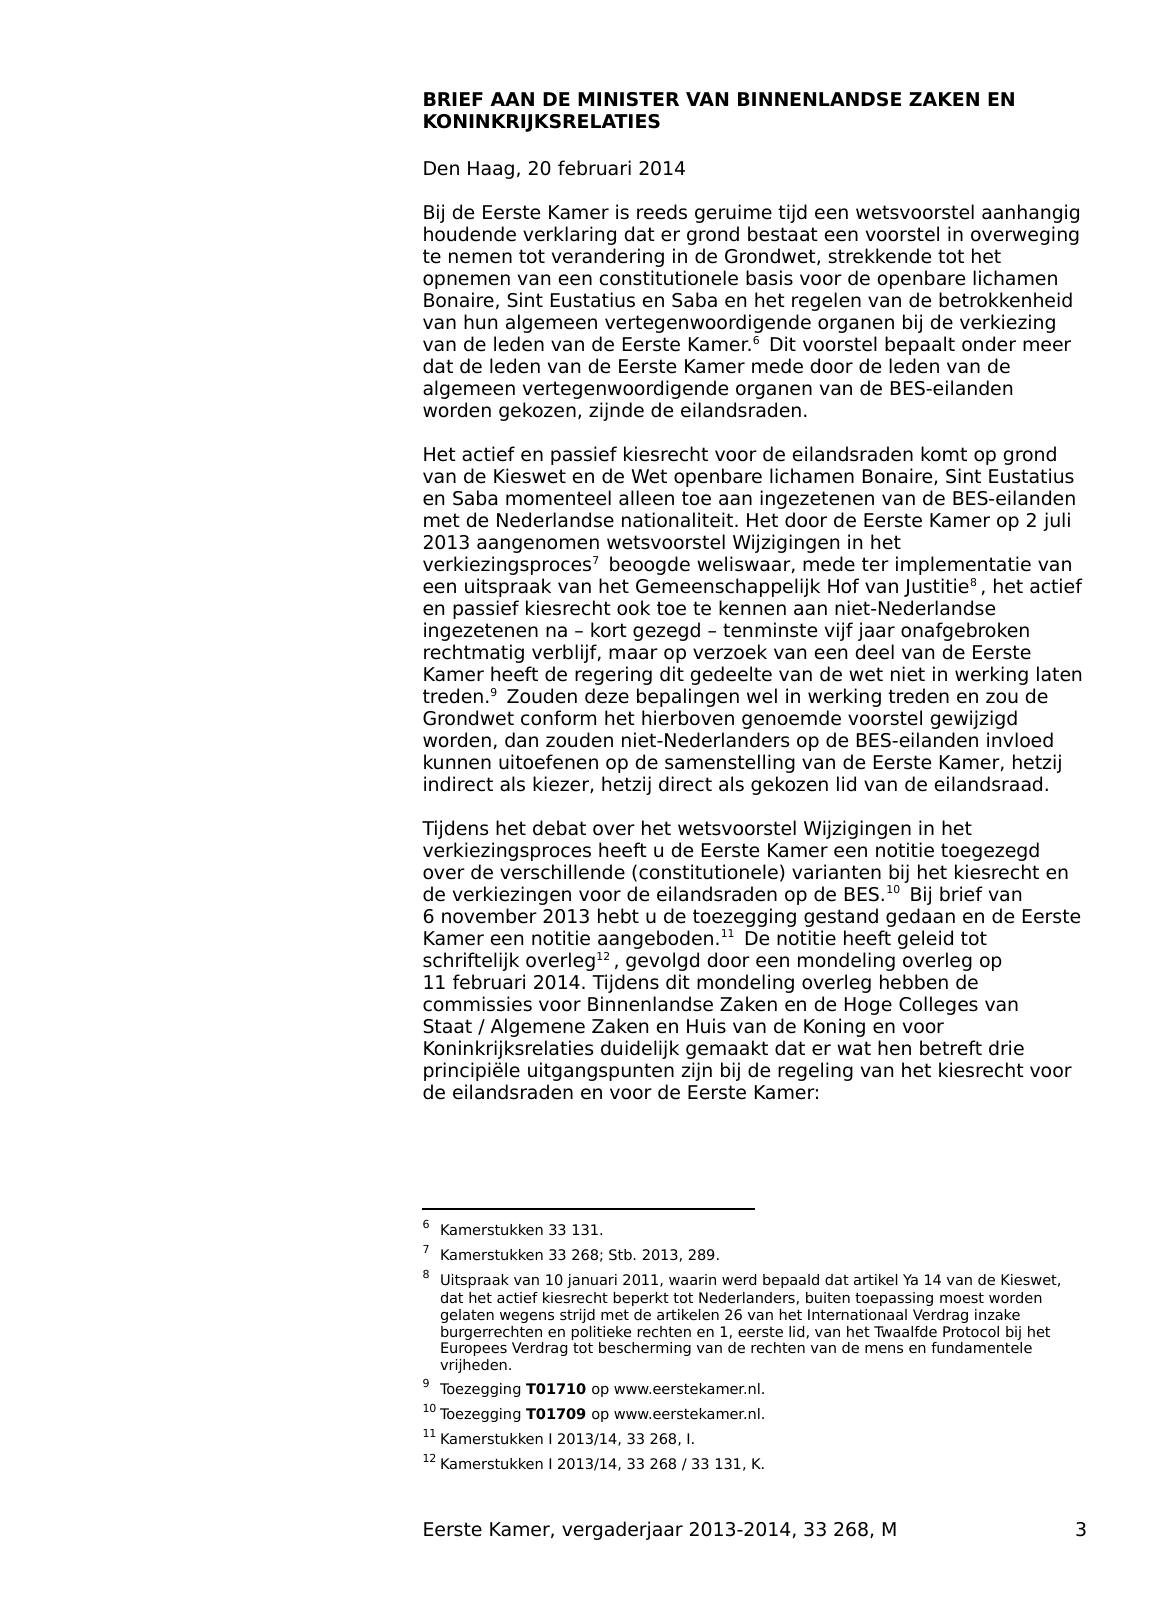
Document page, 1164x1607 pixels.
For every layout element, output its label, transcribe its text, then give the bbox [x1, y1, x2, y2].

text Kamerstukken I 2013/14, 33 268 / 33 131, K. [422, 1452, 1087, 1474]
text Toezegging T01709 op www.eerstekamer.nl. [422, 1402, 1087, 1424]
text Uitspraak van 10 januari 2011, waarin werd bepaald dat artikel Ya 14 van de Kieswet, dat het actief kiesrecht beperkt tot Nederlanders, buiten toepassing moest worden gelaten wegens strijd met de artikelen 26 van het Internationaal Verdrag inzake burgerrechten en politieke rechten en 1, eerste lid, van het Twaalfde Protocol bij het Europees Verdrag tot bescherming van de rechten van de mens en fundamentele vrijheden. [422, 1268, 1087, 1374]
text Bij de Eerste Kamer is reeds geruime tijd een wetsvoorstel aanhangig houdende verklaring dat er grond bestaat een voorstel in overweging te nemen tot verandering in de Grondwet, strekkende tot het opnemen van een constitutionele basis voor de openbare lichamen Bonaire, Sint Eustatius en Saba en het regelen van de betrokkenheid van hun algemeen vertegenwoordigende organen bij de verkiezing van de leden van de Eerste Kamer. Dit voorstel bepaalt onder meer dat de leden van de Eerste Kamer mede door de leden van de algemeen vertegenwoordigende organen van de BES-eilanden worden gekozen, zijnde de eilandsraden. [422, 202, 1087, 422]
text Kamerstukken 33 131. [422, 1218, 1087, 1240]
text Kamerstukken 33 268; Stb. 2013, 289. [422, 1243, 1087, 1265]
text Het actief en passief kiesrecht voor de eilandsraden komt op grond van de Kieswet en de Wet openbare lichamen Bonaire, Sint Eustatius en Saba momenteel alleen toe aan ingezetenen van de BES-eilanden met de Nederlandse nationaliteit. Het door de Eerste Kamer op 2 juli 2013 aangenomen wetsvoorstel Wijzigingen in het verkiezingsproces beoogde weliswaar, mede ter implementatie van een uitspraak van het Gemeenschappelijk Hof van Justitie, het actief en passief kiesrecht ook toe te kennen aan niet-Nederlandse ingezetenen na – kort gezegd – tenminste vijf jaar onafgebroken rechtmatig verblijf, maar op verzoek van een deel van de Eerste Kamer heeft de regering dit gedeelte van de wet niet in werking laten treden. Zouden deze bepalingen wel in werking treden en zou de Grondwet conform het hierboven genoemde voorstel gewijzigd worden, dan zouden niet-Nederlanders op de BES-eilanden invloed kunnen uitoefenen op de samenstelling van de Eerste Kamer, hetzij indirect als kiezer, hetzij direct als gekozen lid van de eilandsraad. [422, 444, 1087, 796]
subtitle BRIEF AAN DE MINISTER VAN BINNENLANDSE ZAKEN EN KONINKRIJKSRELATIES [422, 89, 1087, 133]
text Den Haag, 20 februari 2014 [422, 158, 1087, 180]
text Toezegging T01710 op www.eerstekamer.nl. [422, 1377, 1087, 1399]
text Tijdens het debat over het wetsvoorstel Wijzigingen in het verkiezingsproces heeft u de Eerste Kamer een notitie toegezegd over de verschillende (constitutionele) varianten bij het kiesrecht en de verkiezingen voor de eilandsraden op de BES. Bij brief van 6 november 2013 hebt u de toezegging gestand gedaan en de Eerste Kamer een notitie aangeboden. De notitie heeft geleid tot schriftelijk overleg, gevolgd door een mondeling overleg op 11 februari 2014. Tijdens dit mondeling overleg hebben de commissies voor Binnenlandse Zaken en de Hoge Colleges van Staat / Algemene Zaken en Huis van de Koning en voor Koninkrijksrelaties duidelijk gemaakt dat er wat hen betreft drie principiële uitgangspunten zijn bij de regeling van het kiesrecht voor de eilandsraden en voor de Eerste Kamer: [422, 818, 1087, 1104]
text Kamerstukken I 2013/14, 33 268, I. [422, 1427, 1087, 1449]
